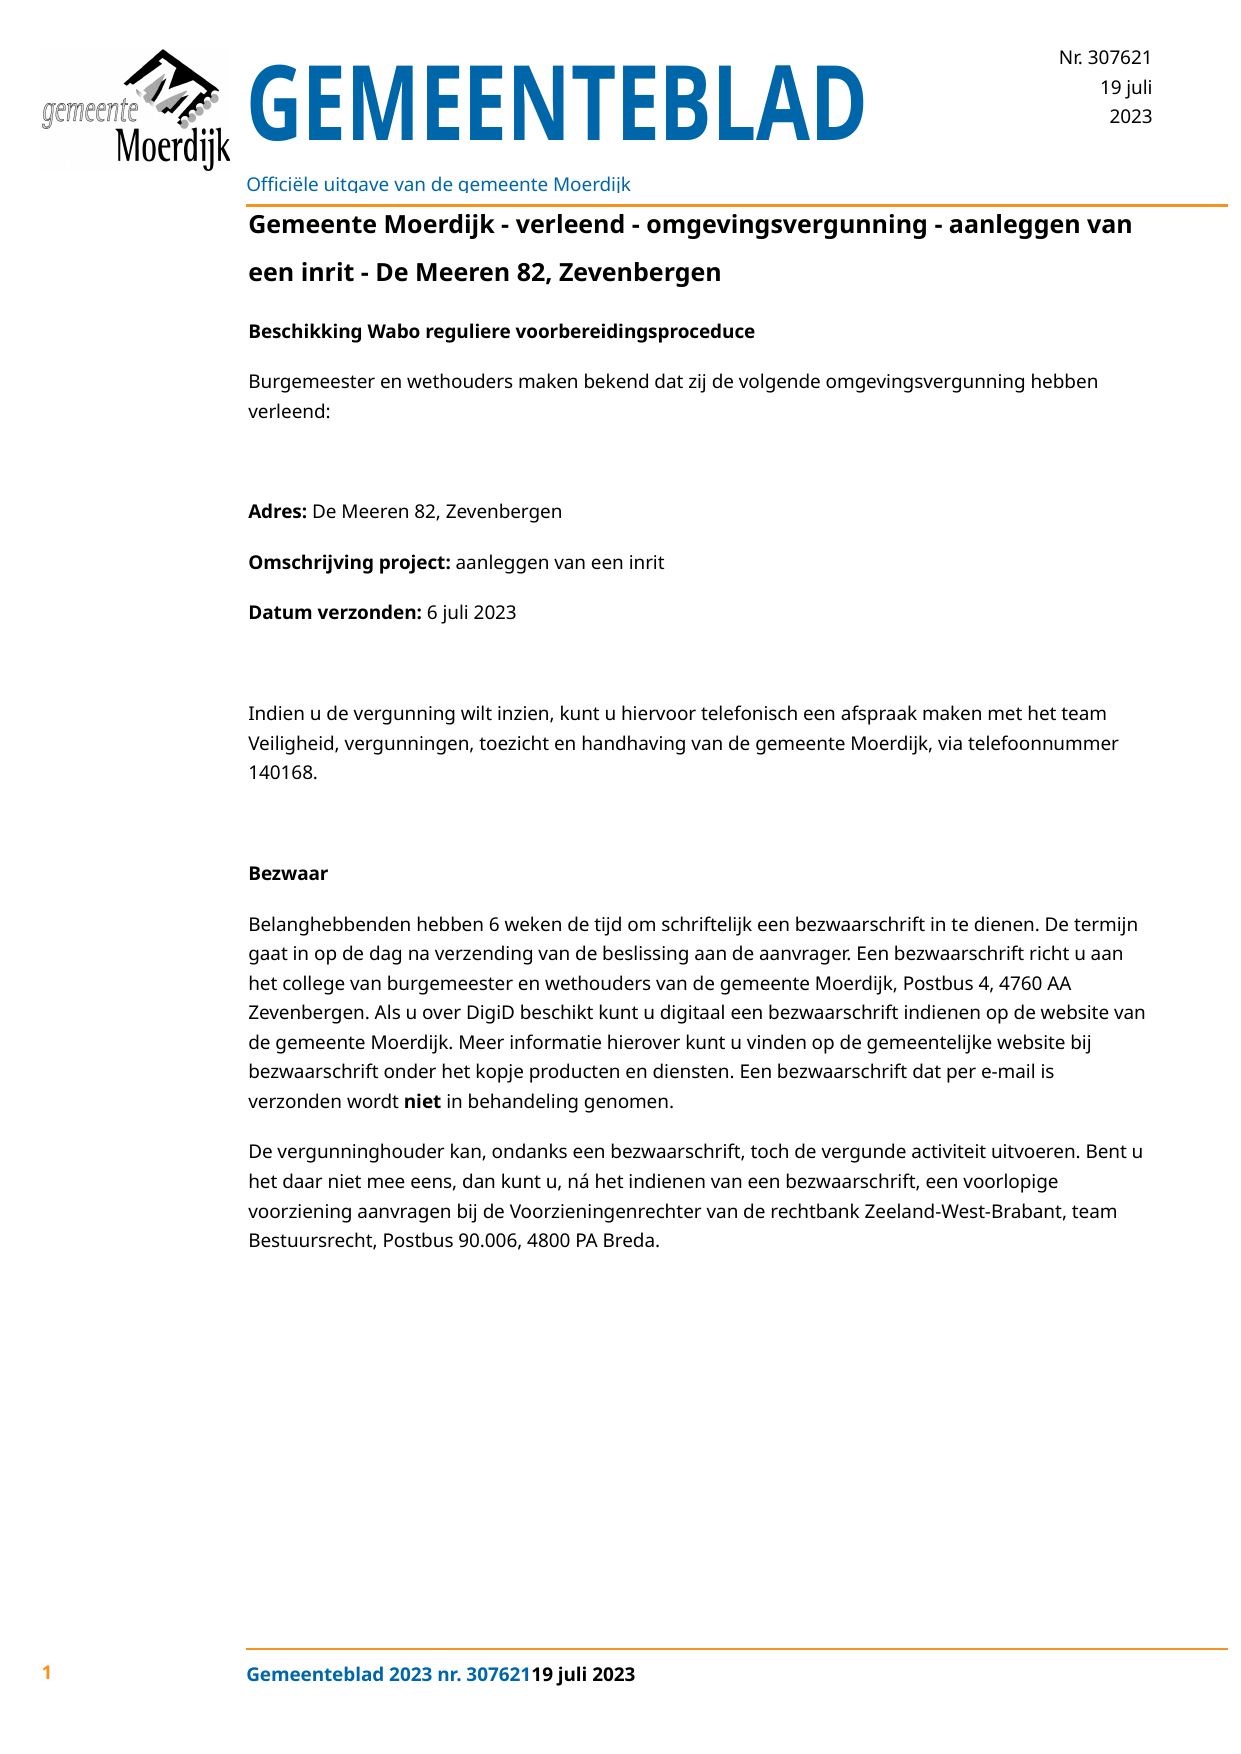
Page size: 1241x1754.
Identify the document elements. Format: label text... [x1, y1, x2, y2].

text Datum verzonden: 6 juli 2023 [248, 599, 1152, 625]
text Omschrijving project: aanleggen van een inrit [248, 549, 1152, 575]
text Adres: De Meeren 82, Zevenbergen [248, 499, 1152, 524]
text Gemeente Moerdijk - verleend - omgevingsvergunning - aanleggen van een inrit - De Meeren 82, Zevenbergen [248, 207, 1152, 288]
text Indien u de vergunning wilt inzien, kunt u hiervoor telefonisch een afspraak maken met het team Veiligheid, vergunningen, toezicht en handhaving van de gemeente Moerdijk, via telefoonnummer 140168. [248, 700, 1152, 785]
text De vergunninghouder kan, ondanks een bezwaarschrift, toch de vergunde activiteit uitvoeren. Bent u het daar niet mee eens, dan kunt u, ná het indienen van een bezwaarschrift, een voorlopige voorziening aanvragen bij de Voorzieningenrechter van de rechtbank Zeeland-West-Brabant, team Bestuursrecht, Postbus 90.006, 4800 PA Breda. [248, 1139, 1152, 1253]
text Burgemeester en wethouders maken bekend dat zij de volgende omgevingsvergunning hebben verleend: [248, 368, 1152, 424]
text Bezwaar [248, 860, 1152, 886]
text Belanghebbenden hebben 6 weken de tijd om schriftelijk een bezwaarschrift in te dienen. De termijn gaat in op de dag na verzending van de beslissing aan de aanvrager. Een bezwaarschrift richt u aan het college van burgemeester en wethouders van de gemeente Moerdijk, Postbus 4, 4760 AA Zevenbergen. Als u over DigiD beschikt kunt u digitaal een bezwaarschrift indienen op de website van de gemeente Moerdijk. Meer informatie hierover kunt u vinden op de gemeentelijke website bij bezwaarschrift onder het kopje producten en diensten. Een bezwaarschrift dat per e-mail is verzonden wordt niet in behandeling genomen. [248, 911, 1152, 1114]
picture [41, 47, 231, 172]
text Beschikking Wabo reguliere voorbereidingsproceduce [248, 318, 1152, 344]
